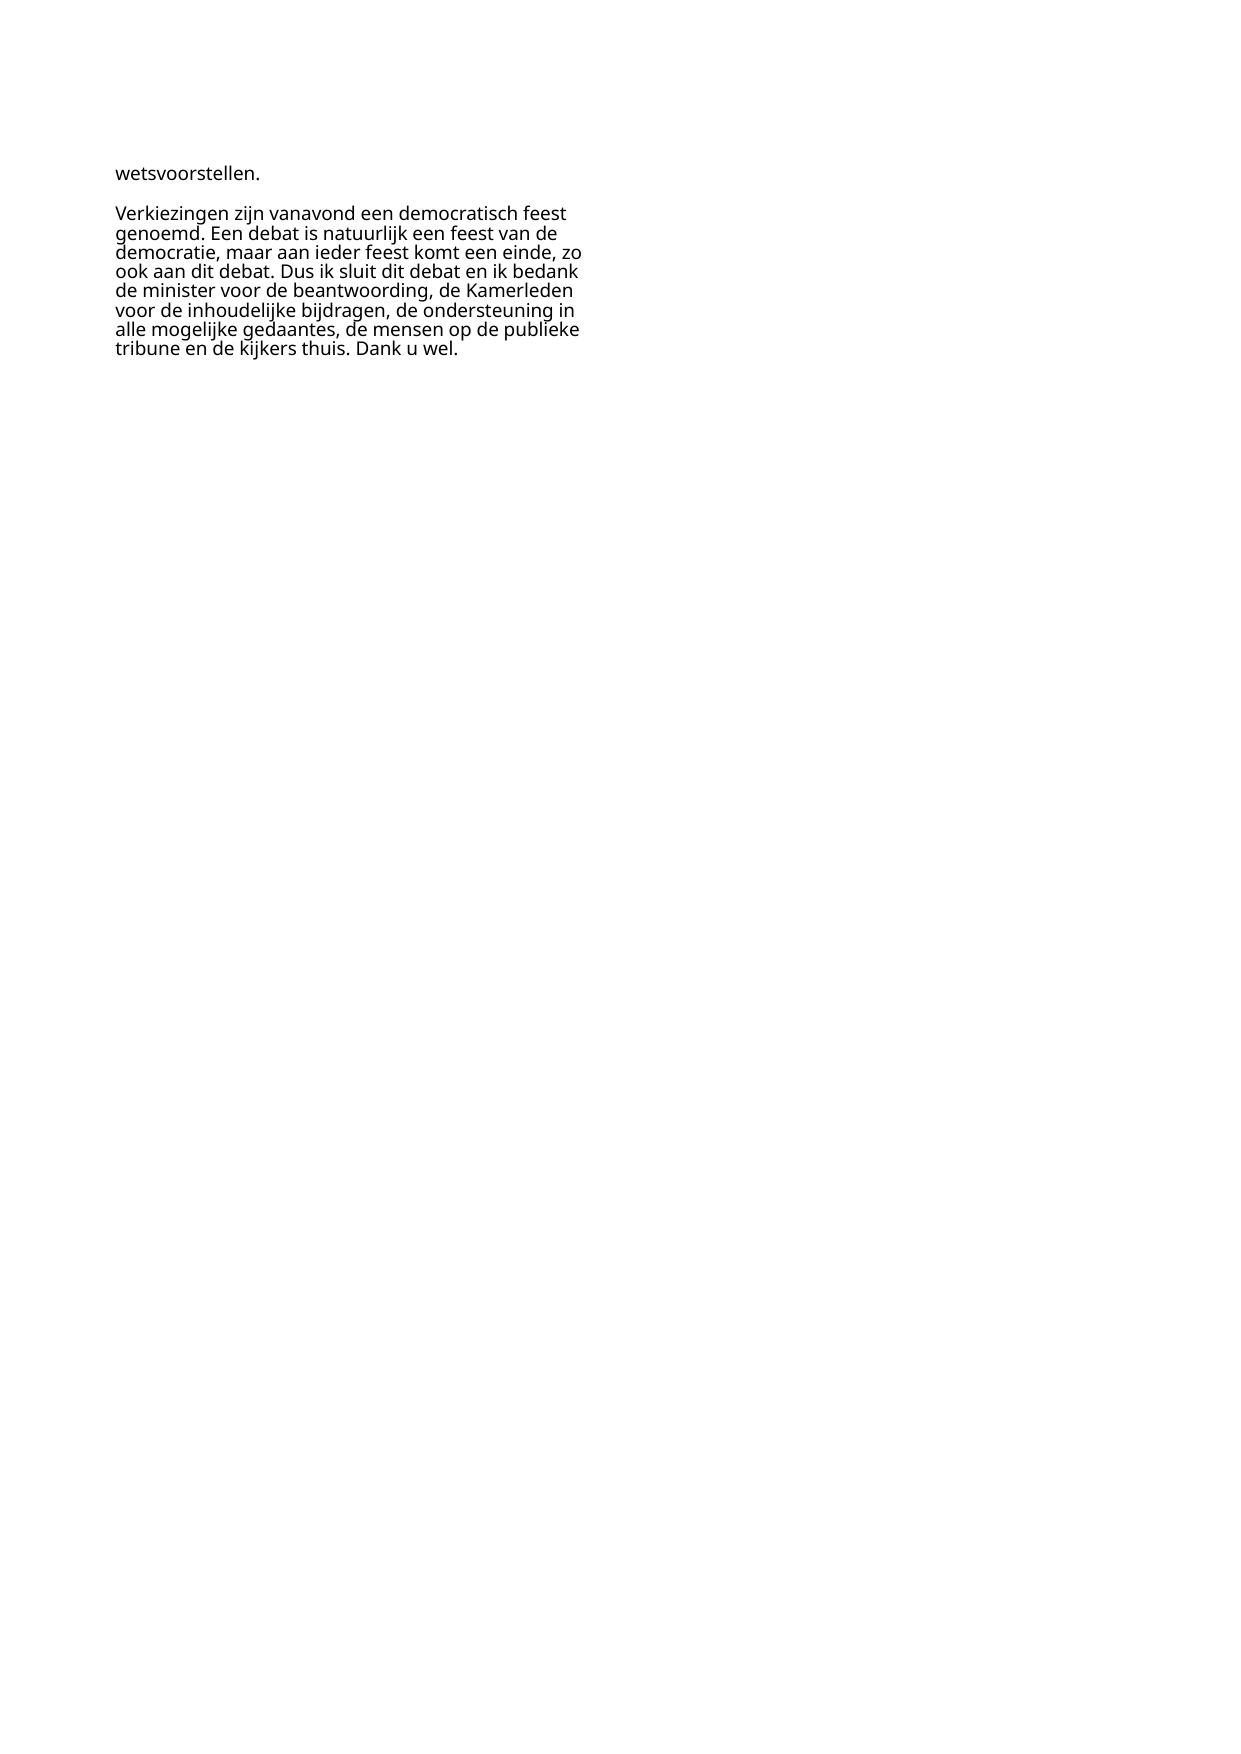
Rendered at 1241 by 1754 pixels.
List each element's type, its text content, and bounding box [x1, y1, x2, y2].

text Verkiezingen zijn vanavond een democratisch feest genoemd. Een debat is natuurlijk een feest van de democratie, maar aan ieder feest komt een einde, zo ook aan dit debat. Dus ik sluit dit debat en ik bedank de minister voor de beantwoording, de Kamerleden voor de inhoudelijke bijdragen, de ondersteuning in alle mogelijke gedaantes, de mensen op de publieke tribune en de kijkers thuis. Dank u wel. [115, 205, 605, 359]
text wetsvoorstellen. [115, 165, 605, 184]
